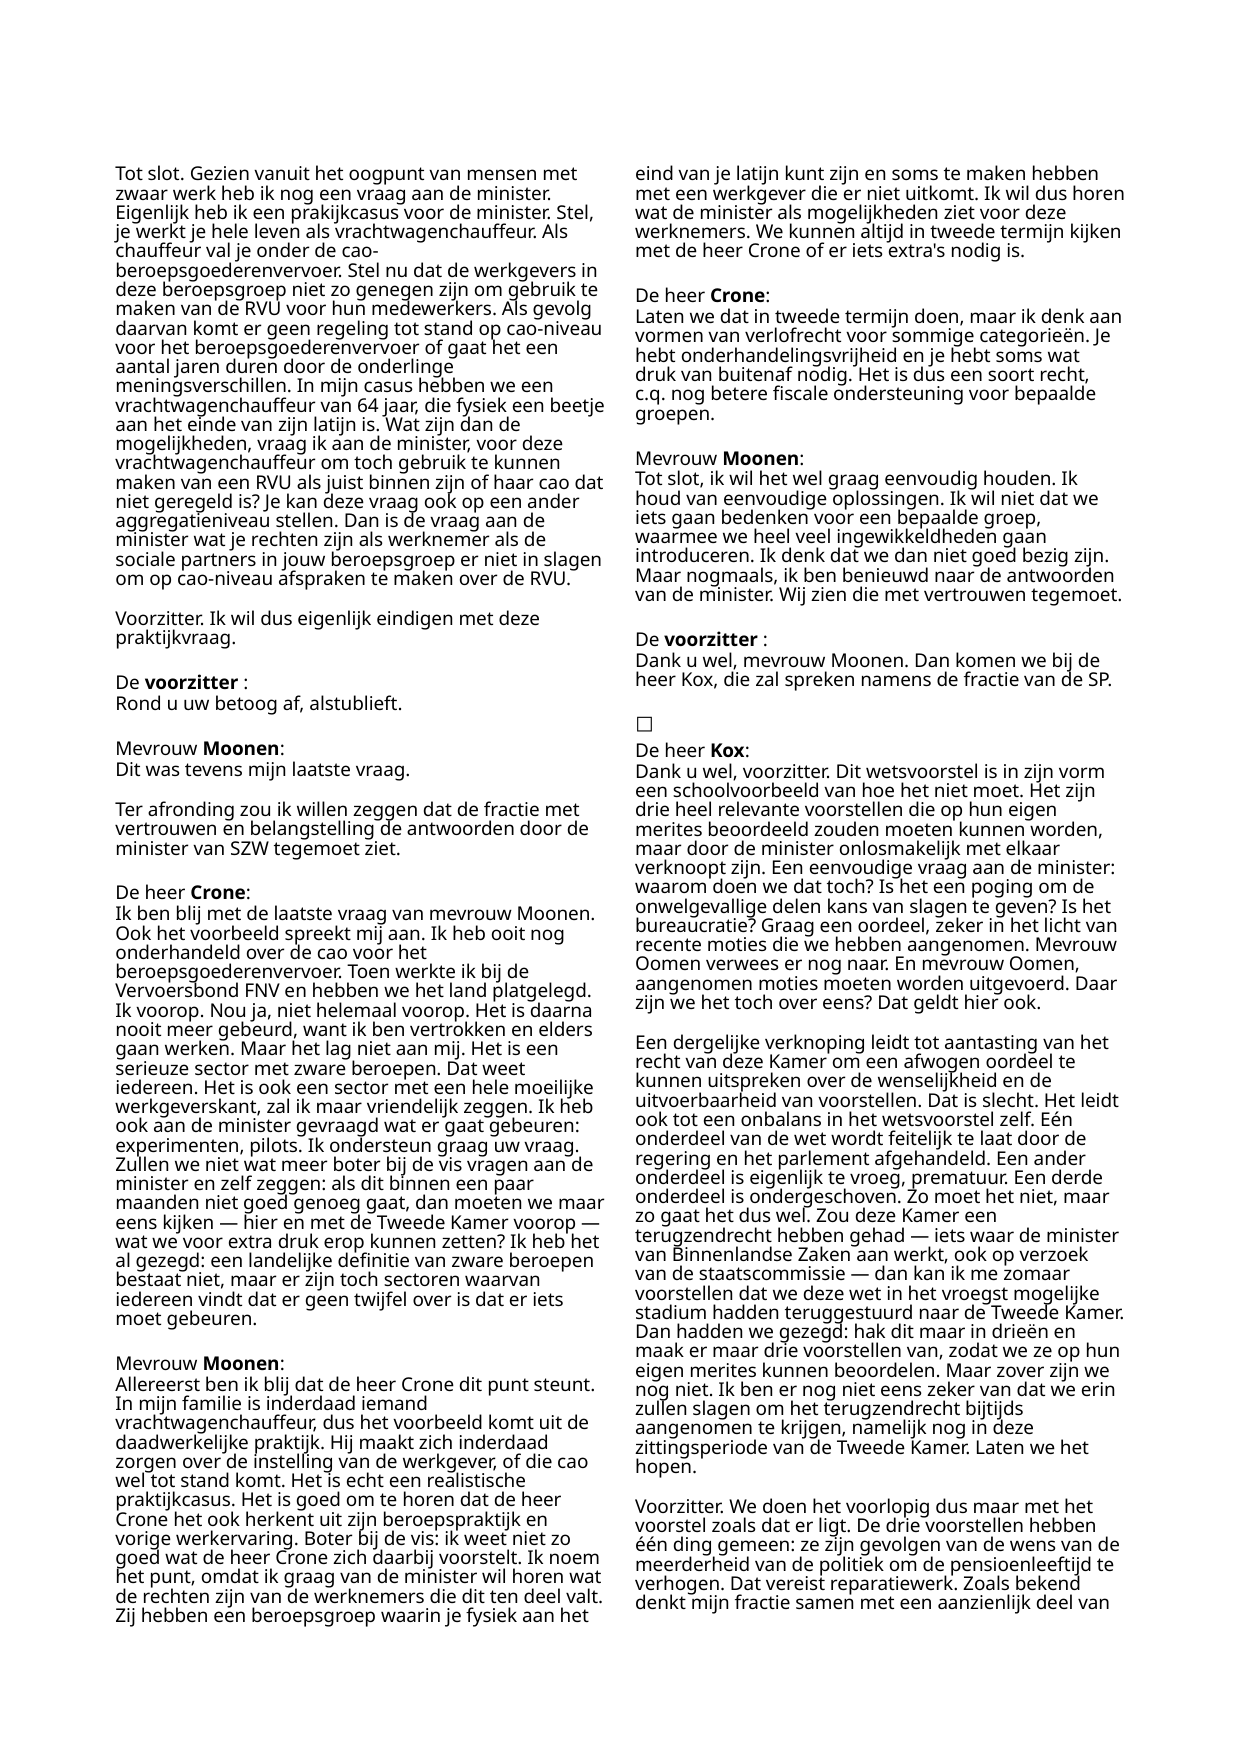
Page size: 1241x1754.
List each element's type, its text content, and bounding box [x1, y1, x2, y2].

text De voorzitter : [635, 626, 1125, 652]
text ⬜ [635, 711, 1125, 737]
text Tot slot, ik wil het wel graag eenvoudig houden. Ik houd van eenvoudige oplossingen. Ik wil niet dat we iets gaan bedenken voor een bepaalde groep, waarmee we heel veel ingewikkeldheden gaan introduceren. Ik denk dat we dan niet goed bezig zijn. Maar nogmaals, ik ben benieuwd naar de antwoorden van de minister. Wij zien die met vertrouwen tegemoet. [635, 470, 1125, 605]
text Dank u wel, mevrouw Moonen. Dan komen we bij de heer Kox, die zal spreken namens de fractie van de SP. [635, 652, 1125, 690]
text Mevrouw Moonen: [115, 1350, 605, 1376]
text Ter afronding zou ik willen zeggen dat de fractie met vertrouwen en belangstelling de antwoorden door de minister van SZW tegemoet ziet. [115, 801, 605, 859]
text De voorzitter : [115, 669, 605, 695]
text Ik ben blij met de laatste vraag van mevrouw Moonen. Ook het voorbeeld spreekt mij aan. Ik heb ooit nog onderhandeld over de cao voor het beroepsgoederenvervoer. Toen werkte ik bij de Vervoersbond FNV en hebben we het land platgelegd. Ik voorop. Nou ja, niet helemaal voorop. Het is daarna nooit meer gebeurd, want ik ben vertrokken en elders gaan werken. Maar het lag niet aan mij. Het is een serieuze sector met zware beroepen. Dat weet iedereen. Het is ook een sector met een hele moeilijke werkgeverskant, zal ik maar vriendelijk zeggen. Ik heb ook aan de minister gevraagd wat er gaat gebeuren: experimenten, pilots. Ik ondersteun graag uw vraag. Zullen we niet wat meer boter bij de vis vragen aan de minister en zelf zeggen: als dit binnen een paar maanden niet goed genoeg gaat, dan moeten we maar eens kijken — hier en met de Tweede Kamer voorop — wat we voor extra druk erop kunnen zetten? Ik heb het al gezegd: een landelijke definitie van zware beroepen bestaat niet, maar er zijn toch sectoren waarvan iedereen vindt dat er geen twijfel over is dat er iets moet gebeuren. [115, 905, 605, 1329]
text Mevrouw Moonen: [635, 445, 1125, 470]
text Mevrouw Moonen: [115, 735, 605, 761]
text De heer Crone: [115, 879, 605, 905]
text De heer Crone: [635, 282, 1125, 308]
text De heer Kox: [635, 737, 1125, 763]
text eind van je latijn kunt zijn en soms te maken hebben met een werkgever die er niet uitkomt. Ik wil dus horen wat de minister als mogelijkheden ziet voor deze werknemers. We kunnen altijd in tweede termijn kijken met de heer Crone of er iets extra's nodig is. [635, 165, 1125, 262]
text Voorzitter. Ik wil dus eigenlijk eindigen met deze praktijkvraag. [115, 610, 605, 648]
text Rond u uw betoog af, alstublieft. [115, 695, 605, 714]
text Tot slot. Gezien vanuit het oogpunt van mensen met zwaar werk heb ik nog een vraag aan de minister. Eigenlijk heb ik een prakijkcasus voor de minister. Stel, je werkt je hele leven als vrachtwagenchauffeur. Als chauffeur val je onder de cao-beroepsgoederenvervoer. Stel nu dat de werkgevers in deze beroepsgroep niet zo genegen zijn om gebruik te maken van de RVU voor hun medewerkers. Als gevolg daarvan komt er geen regeling tot stand op cao-niveau voor het beroepsgoederenvervoer of gaat het een aantal jaren duren door de onderlinge meningsverschillen. In mijn casus hebben we een vrachtwagenchauffeur van 64 jaar, die fysiek een beetje aan het einde van zijn latijn is. Wat zijn dan de mogelijkheden, vraag ik aan de minister, voor deze vrachtwagenchauffeur om toch gebruik te kunnen maken van een RVU als juist binnen zijn of haar cao dat niet geregeld is? Je kan deze vraag ook op een ander aggregatieniveau stellen. Dan is de vraag aan de minister wat je rechten zijn als werknemer als de sociale partners in jouw beroepsgroep er niet in slagen om op cao-niveau afspraken te maken over de RVU. [115, 165, 605, 589]
text Voorzitter. We doen het voorlopig dus maar met het voorstel zoals dat er ligt. De drie voorstellen hebben één ding gemeen: ze zijn gevolgen van de wens van de meerderheid van de politiek om de pensioenleeftijd te verhogen. Dat vereist reparatiewerk. Zoals bekend denkt mijn fractie samen met een aanzienlijk deel van [635, 1498, 1125, 1613]
text Laten we dat in tweede termijn doen, maar ik denk aan vormen van verlofrecht voor sommige categorieën. Je hebt onderhandelingsvrijheid en je hebt soms wat druk van buitenaf nodig. Het is dus een soort recht, c.q. nog betere fiscale ondersteuning voor bepaalde groepen. [635, 308, 1125, 424]
text Een dergelijke verknoping leidt tot aantasting van het recht van deze Kamer om een afwogen oordeel te kunnen uitspreken over de wenselijkheid en de uitvoerbaarheid van voorstellen. Dat is slecht. Het leidt ook tot een onbalans in het wetsvoorstel zelf. Eén onderdeel van de wet wordt feitelijk te laat door de regering en het parlement afgehandeld. Een ander onderdeel is eigenlijk te vroeg, prematuur. Een derde onderdeel is ondergeschoven. Zo moet het niet, maar zo gaat het dus wel. Zou deze Kamer een terugzendrecht hebben gehad — iets waar de minister van Binnenlandse Zaken aan werkt, ook op verzoek van de staatscommissie — dan kan ik me zomaar voorstellen dat we deze wet in het vroegst mogelijke stadium hadden teruggestuurd naar de Tweede Kamer. Dan hadden we gezegd: hak dit maar in drieën en maak er maar drie voorstellen van, zodat we ze op hun eigen merites kunnen beoordelen. Maar zover zijn we nog niet. Ik ben er nog niet eens zeker van dat we erin zullen slagen om het terugzendrecht bijtijds aangenomen te krijgen, namelijk nog in deze zittingsperiode van de Tweede Kamer. Laten we het hopen. [635, 1034, 1125, 1477]
text Allereerst ben ik blij dat de heer Crone dit punt steunt. In mijn familie is inderdaad iemand vrachtwagenchauffeur, dus het voorbeeld komt uit de daadwerkelijke praktijk. Hij maakt zich inderdaad zorgen over de instelling van de werkgever, of die cao wel tot stand komt. Het is echt een realistische praktijkcasus. Het is goed om te horen dat de heer Crone het ook herkent uit zijn beroepspraktijk en vorige werkervaring. Boter bij de vis: ik weet niet zo goed wat de heer Crone zich daarbij voorstelt. Ik noem het punt, omdat ik graag van de minister wil horen wat de rechten zijn van de werknemers die dit ten deel valt. Zij hebben een beroepsgroep waarin je fysiek aan het [115, 1376, 605, 1626]
text Dit was tevens mijn laatste vraag. [115, 761, 605, 780]
text Dank u wel, voorzitter. Dit wetsvoorstel is in zijn vorm een schoolvoorbeeld van hoe het niet moet. Het zijn drie heel relevante voorstellen die op hun eigen merites beoordeeld zouden moeten kunnen worden, maar door de minister onlosmakelijk met elkaar verknoopt zijn. Een eenvoudige vraag aan de minister: waarom doen we dat toch? Is het een poging om de onwelgevallige delen kans van slagen te geven? Is het bureaucratie? Graag een oordeel, zeker in het licht van recente moties die we hebben aangenomen. Mevrouw Oomen verwees er nog naar. En mevrouw Oomen, aangenomen moties moeten worden uitgevoerd. Daar zijn we het toch over eens? Dat geldt hier ook. [635, 763, 1125, 1013]
